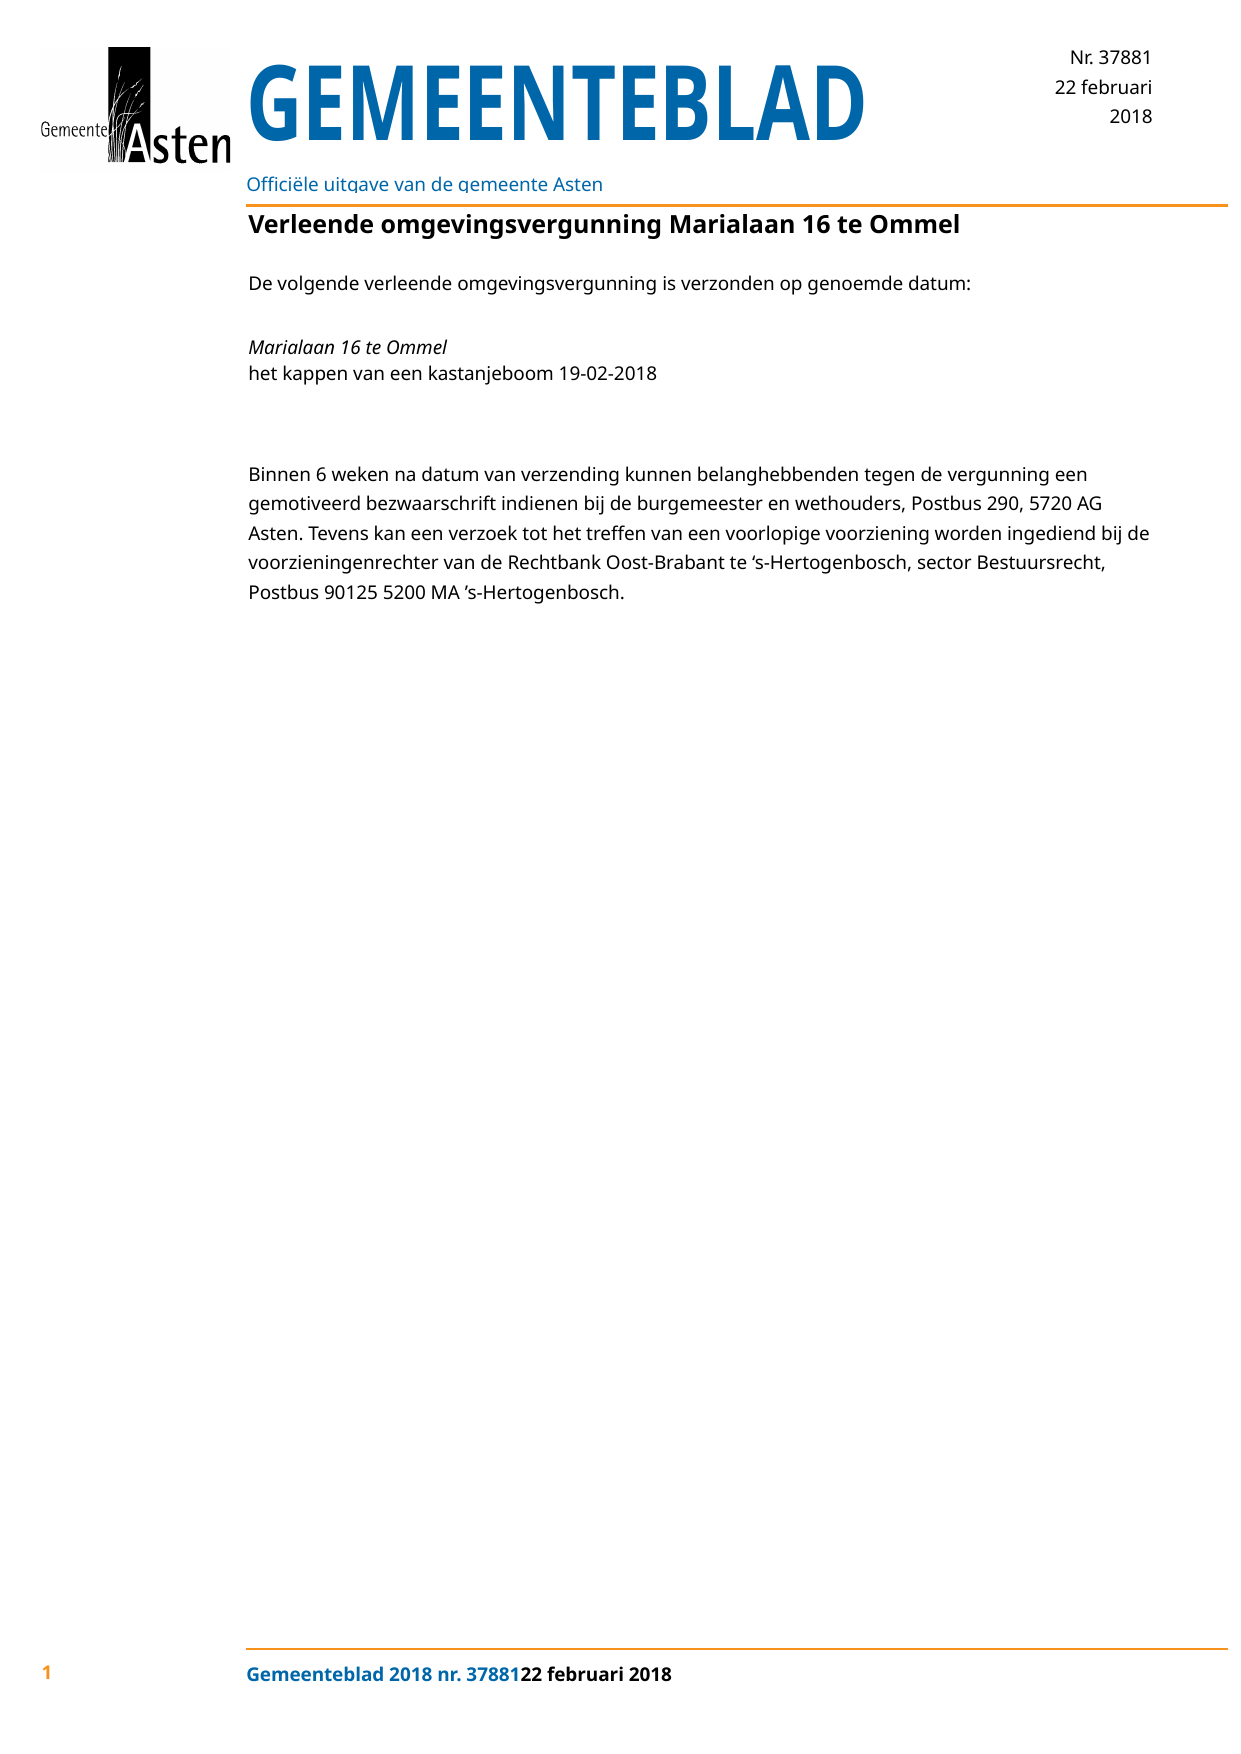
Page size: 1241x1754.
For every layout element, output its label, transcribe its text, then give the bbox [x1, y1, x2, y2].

picture [41, 47, 231, 172]
text De volgende verleende omgevingsvergunning is verzonden op genoemde datum: [248, 270, 1152, 296]
text Verleende omgevingsvergunning Marialaan 16 te Ommel [248, 207, 1152, 241]
text het kappen van een kastanjeboom 19-02-2018 [248, 360, 1152, 386]
text Binnen 6 weken na datum van verzending kunnen belanghebbenden tegen de vergunning een gemotiveerd bezwaarschrift indienen bij de burgemeester en wethouders, Postbus 290, 5720 AG Asten. Tevens kan een verzoek tot het treffen van een voorlopige voorziening worden ingediend bij de voorzieningenrechter van de Rechtbank Oost-Brabant te ‘s-Hertogenbosch, sector Bestuursrecht, Postbus 90125 5200 MA ’s-Hertogenbosch. [248, 461, 1152, 605]
text Marialaan 16 te Ommel [248, 334, 1152, 360]
